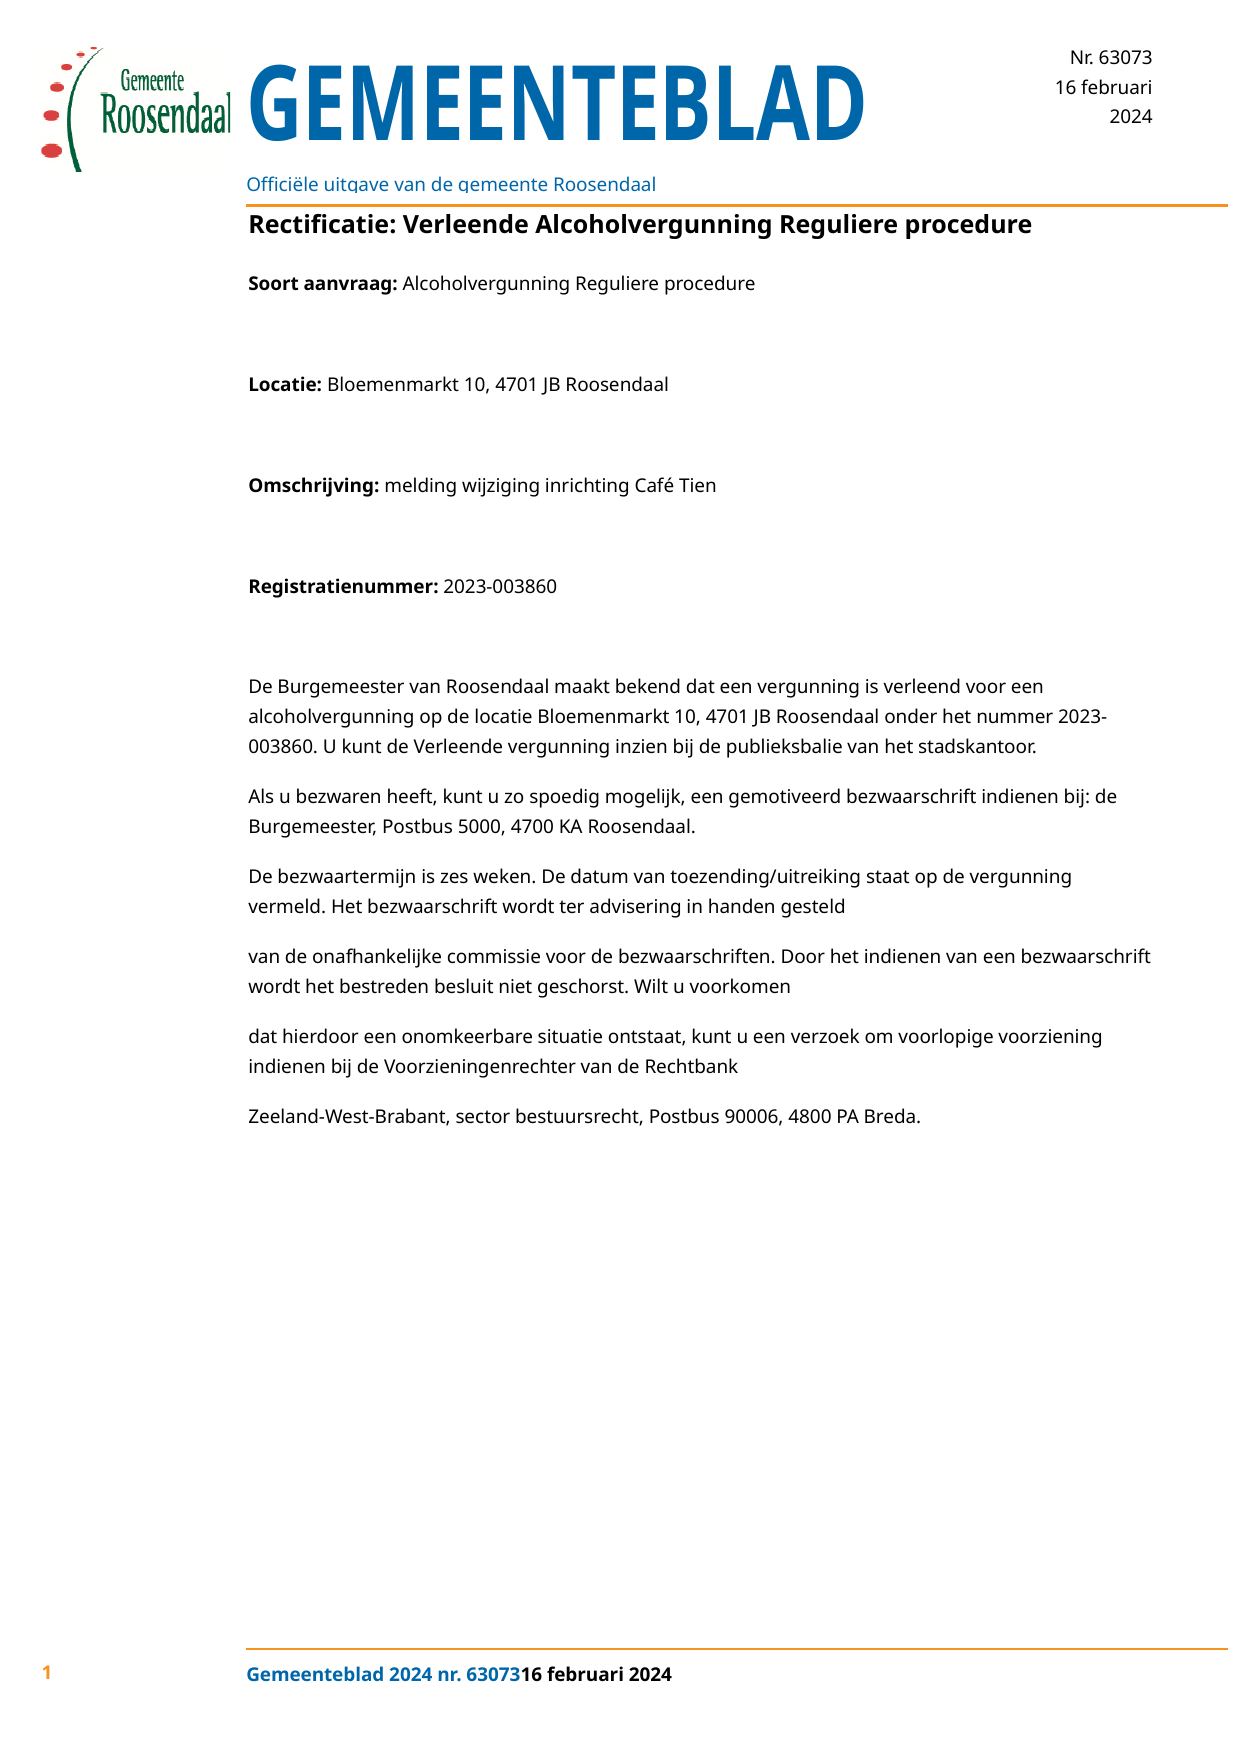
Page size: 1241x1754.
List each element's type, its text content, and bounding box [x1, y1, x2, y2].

text Soort aanvraag: Alcoholvergunning Reguliere procedure [248, 270, 1152, 296]
text dat hierdoor een onomkeerbare situatie ontstaat, kunt u een verzoek om voorlopige voorziening indienen bij de Voorzieningenrechter van de Rechtbank [248, 1023, 1152, 1078]
text Rectificatie: Verleende Alcoholvergunning Reguliere procedure [248, 207, 1152, 241]
text De Burgemeester van Roosendaal maakt bekend dat een vergunning is verleend voor een alcoholvergunning op de locatie Bloemenmarkt 10, 4701 JB Roosendaal onder het nummer 2023-003860. U kunt de Verleende vergunning inzien bij de publieksbalie van het stadskantoor. [248, 674, 1152, 758]
text Registratienummer: 2023-003860 [248, 573, 1152, 598]
text van de onafhankelijke commissie voor de bezwaarschriften. Door het indienen van een bezwaarschrift wordt het bestreden besluit niet geschorst. Wilt u voorkomen [248, 943, 1152, 998]
text Zeeland-West-Brabant, sector bestuursrecht, Postbus 90006, 4800 PA Breda. [248, 1103, 1152, 1129]
text De bezwaartermijn is zes weken. De datum van toezending/uitreiking staat op de vergunning vermeld. Het bezwaarschrift wordt ter advisering in handen gesteld [248, 863, 1152, 918]
text Locatie: Bloemenmarkt 10, 4701 JB Roosendaal [248, 371, 1152, 397]
text Omschrijving: melding wijziging inrichting Café Tien [248, 472, 1152, 498]
picture [41, 47, 231, 172]
text Als u bezwaren heeft, kunt u zo spoedig mogelijk, een gemotiveerd bezwaarschrift indienen bij: de Burgemeester, Postbus 5000, 4700 KA Roosendaal. [248, 783, 1152, 838]
